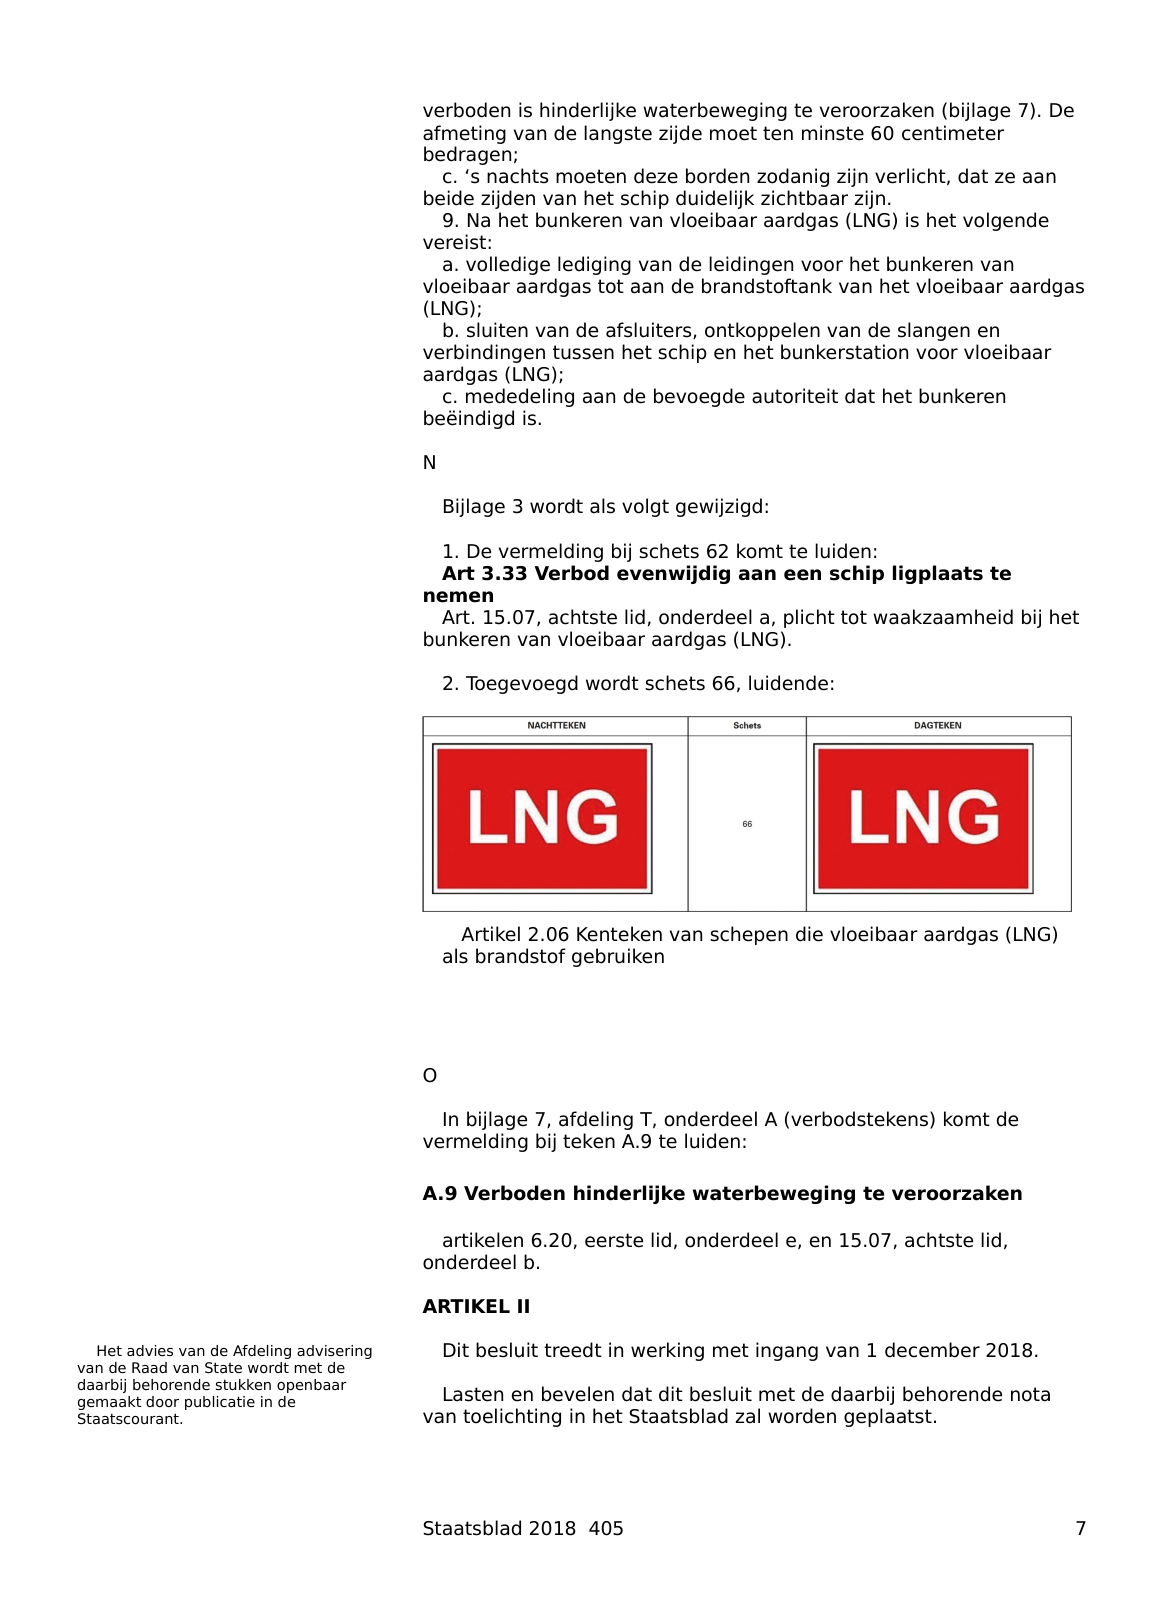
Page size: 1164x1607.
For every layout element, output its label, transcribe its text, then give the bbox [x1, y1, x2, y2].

text Het advies van de Afdeling advisering van de Raad van State wordt met de daarbij behorende stukken openbaar gemaakt door publicatie in de Staatscourant. [77, 1343, 396, 1428]
picture [422, 716, 1072, 912]
text Lasten en bevelen dat dit besluit met de daarbij behorende nota van toelichting in het Staatsblad zal worden geplaatst. [422, 1384, 1087, 1428]
text 1. De vermelding bij schets 62 komt te luiden: [422, 541, 1087, 563]
text 2. Toegevoegd wordt schets 66, luidende: [422, 673, 1087, 695]
text a. volledige lediging van de leidingen voor het bunkeren van vloeibaar aardgas tot aan de brandstoftank van het vloeibaar aardgas (LNG); [422, 254, 1087, 320]
text Artikel 2.06 Kenteken van schepen die vloeibaar aardgas (LNG) als brandstof gebruiken [442, 923, 1091, 967]
text b. sluiten van de afsluiters, ontkoppelen van de slangen en verbindingen tussen het schip en het bunkerstation voor vloeibaar aardgas (LNG); [422, 320, 1087, 386]
text In bijlage 7, afdeling T, onderdeel A (verbodstekens) komt de vermelding bij teken A.9 te luiden: [422, 1109, 1087, 1153]
text 9. Na het bunkeren van vloeibaar aardgas (LNG) is het volgende vereist: [422, 210, 1087, 254]
text N [422, 452, 1087, 474]
text Art. 15.07, achtste lid, onderdeel a, plicht tot waakzaamheid bij het bunkeren van vloeibaar aardgas (LNG). [422, 607, 1087, 651]
text c. ‘s nachts moeten deze borden zodanig zijn verlicht, dat ze aan beide zijden van het schip duidelijk zichtbaar zijn. [422, 166, 1087, 210]
text c. mededeling aan de bevoegde autoriteit dat het bunkeren beëindigd is. [422, 386, 1087, 430]
text Dit besluit treedt in werking met ingang van 1 december 2018. [422, 1340, 1087, 1362]
text artikelen 6.20, eerste lid, onderdeel e, en 15.07, achtste lid, onderdeel b. [422, 1230, 1087, 1274]
subtitle ARTIKEL II [422, 1296, 1087, 1318]
text Bijlage 3 wordt als volgt gewijzigd: [422, 496, 1087, 518]
text verboden is hinderlijke waterbeweging te veroorzaken (bijlage 7). De afmeting van de langste zijde moet ten minste 60 centimeter bedragen; [422, 100, 1087, 166]
text Art 3.33 Verbod evenwijdig aan een schip ligplaats te nemen [422, 563, 1087, 607]
text O [422, 1065, 1087, 1087]
subtitle A.9 Verboden hinderlijke waterbeweging te veroorzaken [422, 1183, 1087, 1205]
